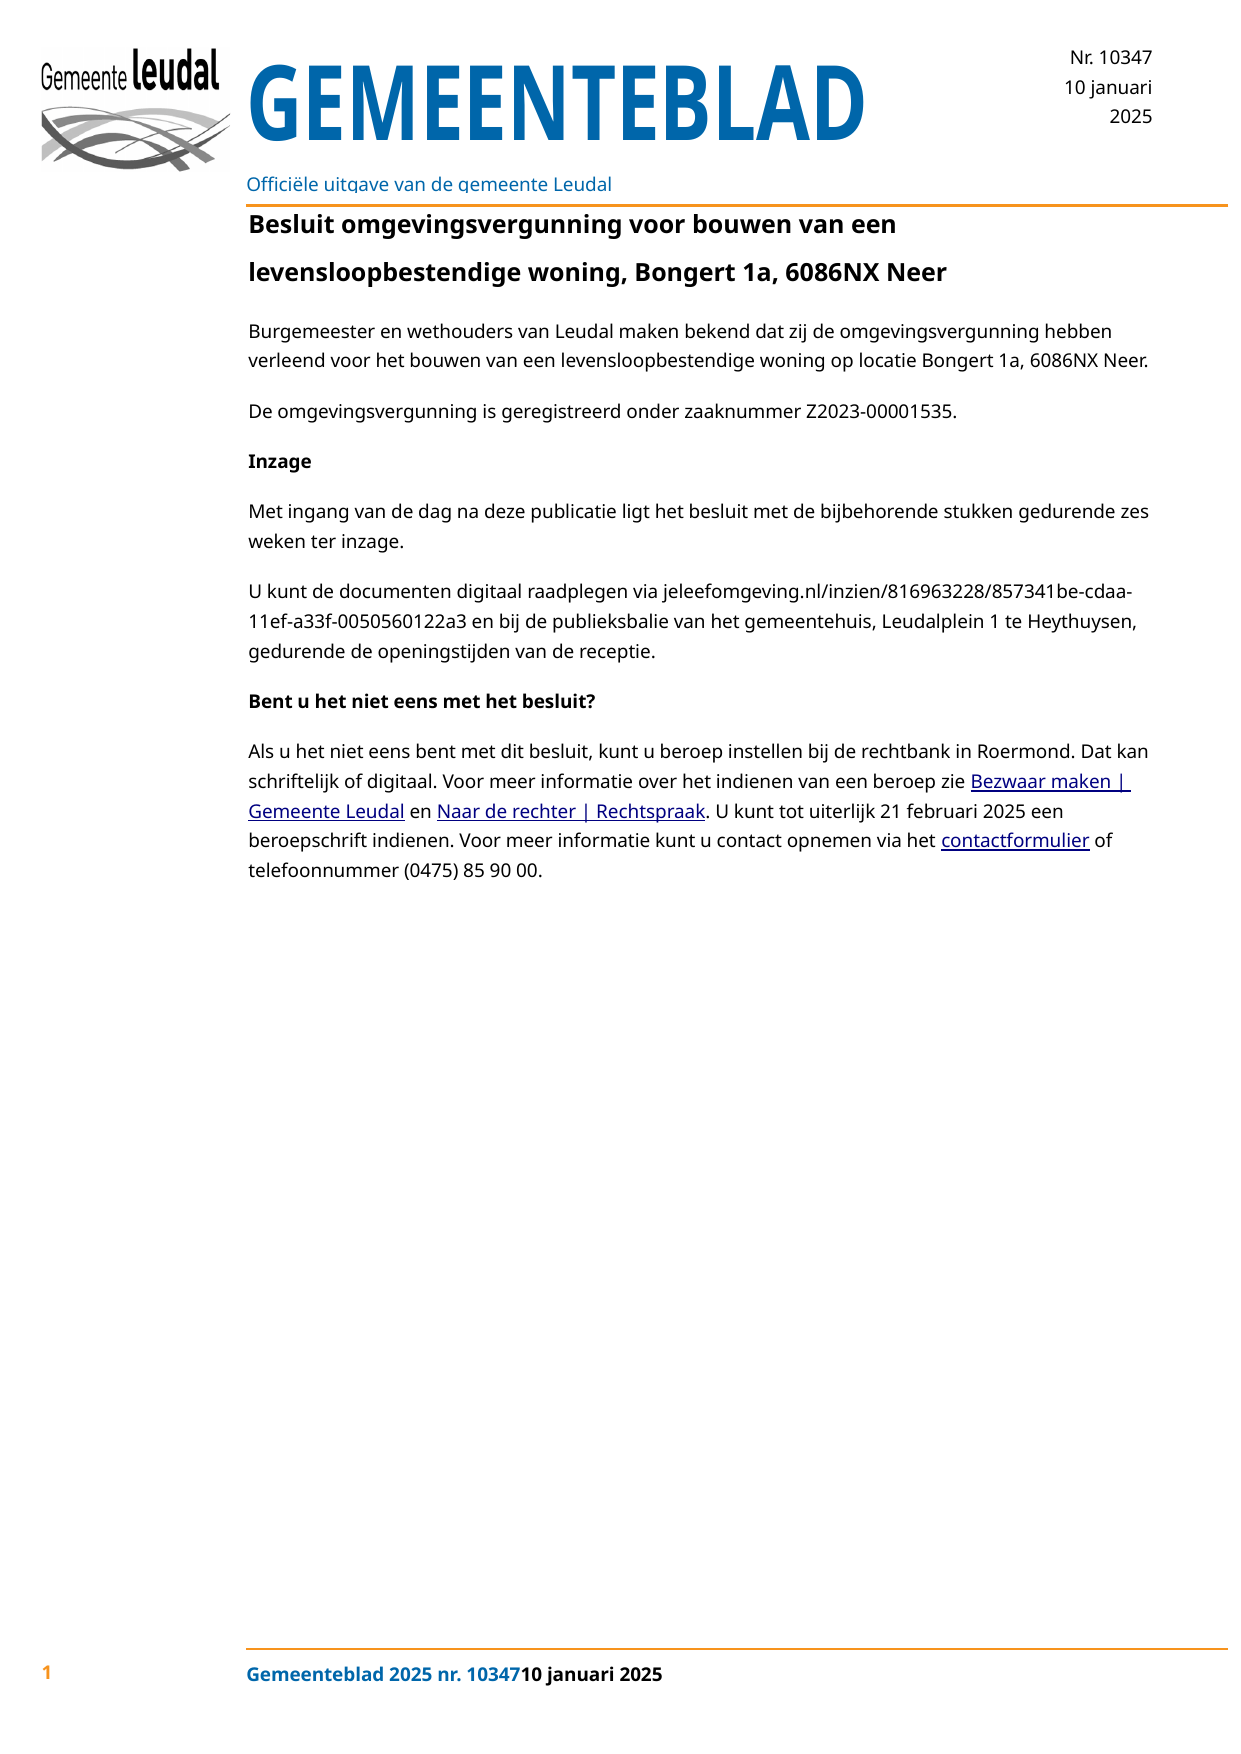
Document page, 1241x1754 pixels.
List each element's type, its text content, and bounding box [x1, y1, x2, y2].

text Inzage [248, 448, 1152, 474]
picture [41, 47, 231, 172]
text Burgemeester en wethouders van Leudal maken bekend dat zij de omgevingsvergunning hebben verleend voor het bouwen van een levensloopbestendige woning op locatie Bongert 1a, 6086NX Neer. [248, 318, 1152, 373]
text U kunt de documenten digitaal raadplegen via jeleefomgeving.nl/inzien/816963228/857341be-cdaa-11ef-a33f-0050560122a3 en bij de publieksbalie van het gemeentehuis, Leudalplein 1 te Heythuysen, gedurende de openingstijden van de receptie. [248, 579, 1152, 664]
text Met ingang van de dag na deze publicatie ligt het besluit met de bijbehorende stukken gedurende zes weken ter inzage. [248, 499, 1152, 554]
text Besluit omgevingsvergunning voor bouwen van een levensloopbestendige woning, Bongert 1a, 6086NX Neer [248, 207, 1152, 288]
text Bent u het niet eens met het besluit? [248, 688, 1152, 714]
text De omgevingsvergunning is geregistreerd onder zaaknummer Z2023-00001535. [248, 398, 1152, 424]
text Als u het niet eens bent met dit besluit, kunt u beroep instellen bij de rechtbank in Roermond. Dat kan schriftelijk of digitaal. Voor meer informatie over het indienen van een beroep zie Bezwaar maken | Gemeente Leudal en Naar de rechter | Rechtspraak. U kunt tot uiterlijk 21 februari 2025 een beroepschrift indienen. Voor meer informatie kunt u contact opnemen via het contactformulier of telefoonnummer (0475) 85 90 00. [248, 739, 1152, 883]
